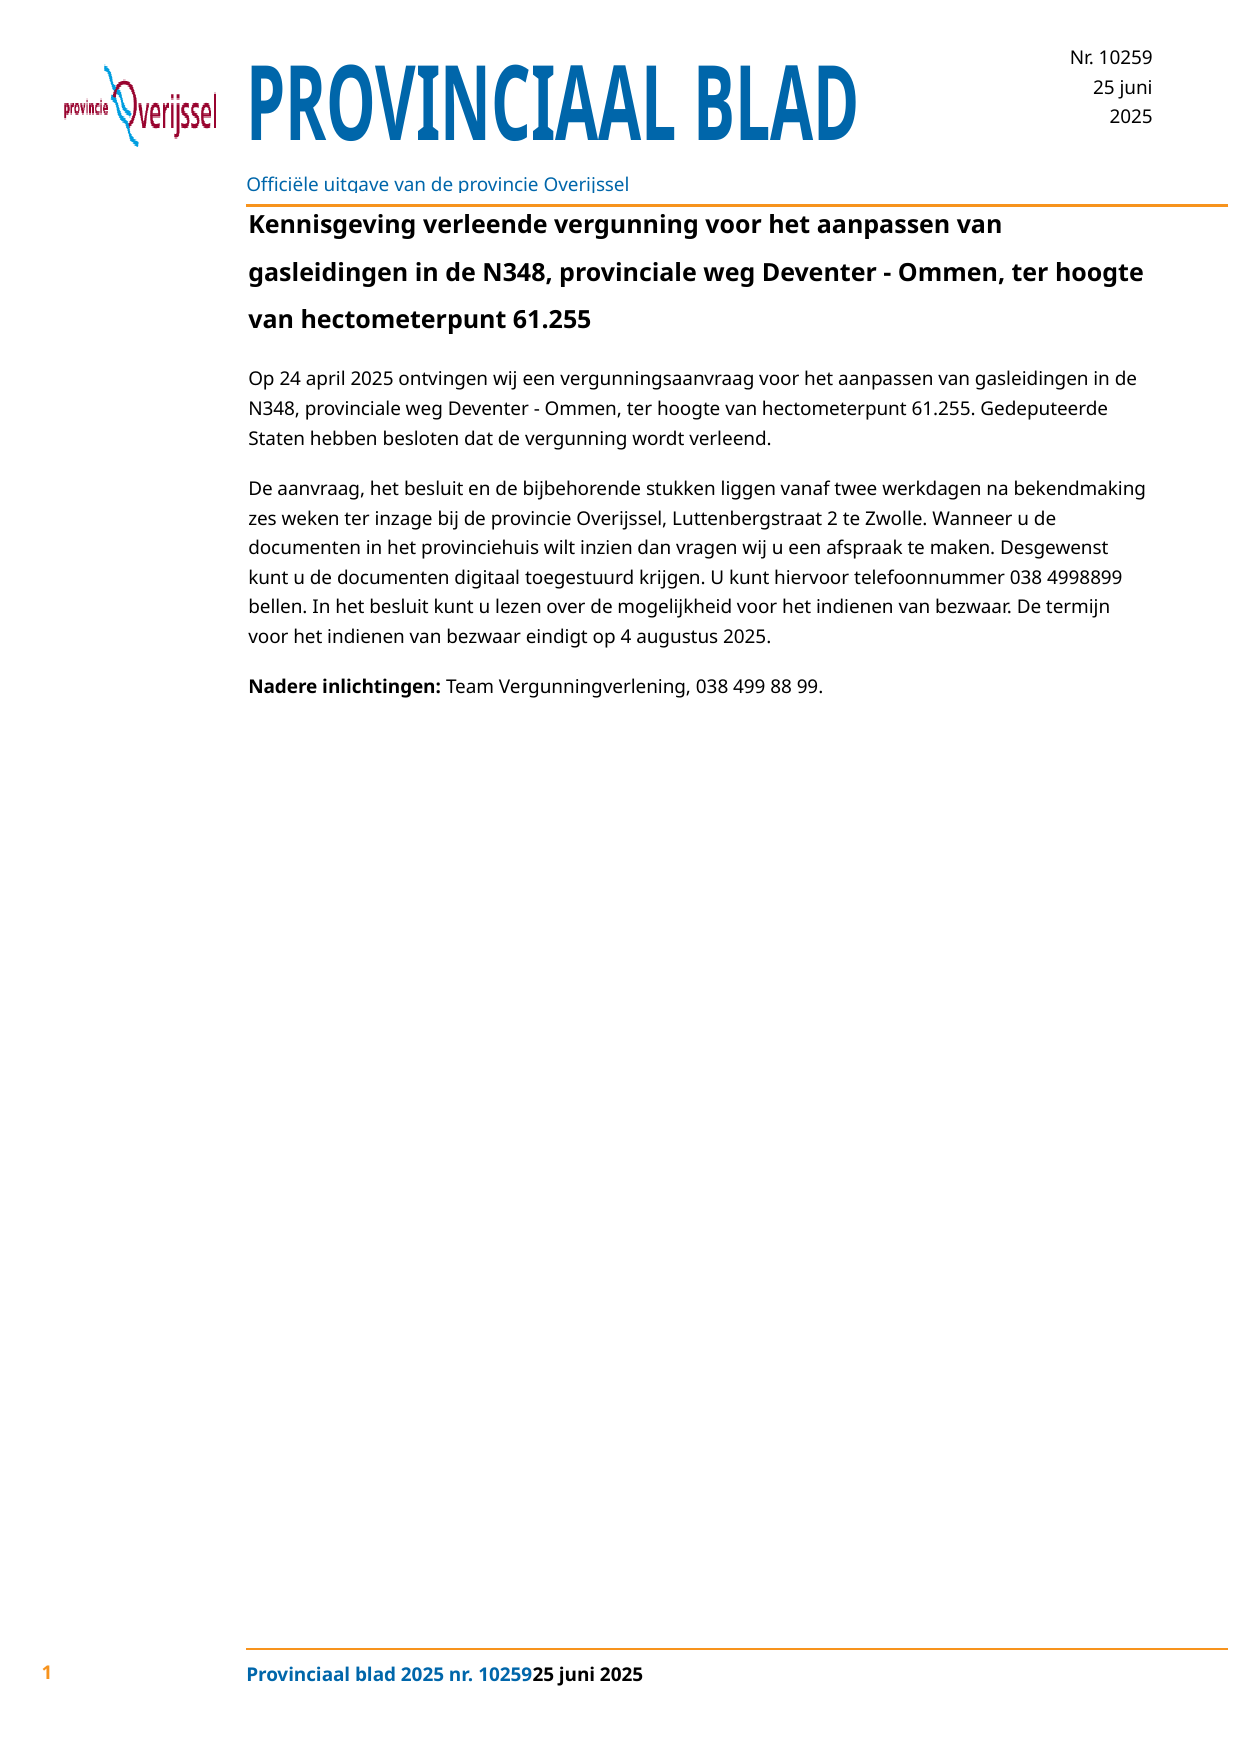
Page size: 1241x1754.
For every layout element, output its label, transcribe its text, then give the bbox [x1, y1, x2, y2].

text Op 24 april 2025 ontvingen wij een vergunningsaanvraag voor het aanpassen van gasleidingen in de N348, provinciale weg Deventer - Ommen, ter hoogte van hectometerpunt 61.255. Gedeputeerde Staten hebben besloten dat de vergunning wordt verleend. [248, 366, 1152, 450]
text Kennisgeving verleende vergunning voor het aanpassen van gasleidingen in de N348, provinciale weg Deventer - Ommen, ter hoogte van hectometerpunt 61.255 [248, 207, 1152, 336]
picture [41, 47, 231, 172]
text Nadere inlichtingen: Team Vergunningverlening, 038 499 88 99. [248, 673, 1152, 699]
text De aanvraag, het besluit en de bijbehorende stukken liggen vanaf twee werkdagen na bekendmaking zes weken ter inzage bij de provincie Overijssel, Luttenbergstraat 2 te Zwolle. Wanneer u de documenten in het provinciehuis wilt inzien dan vragen wij u een afspraak te maken. Desgewenst kunt u de documenten digitaal toegestuurd krijgen. U kunt hiervoor telefoonnummer 038 4998899 bellen. In het besluit kunt u lezen over de mogelijkheid voor het indienen van bezwaar. De termijn voor het indienen van bezwaar eindigt op 4 augustus 2025. [248, 475, 1152, 649]
